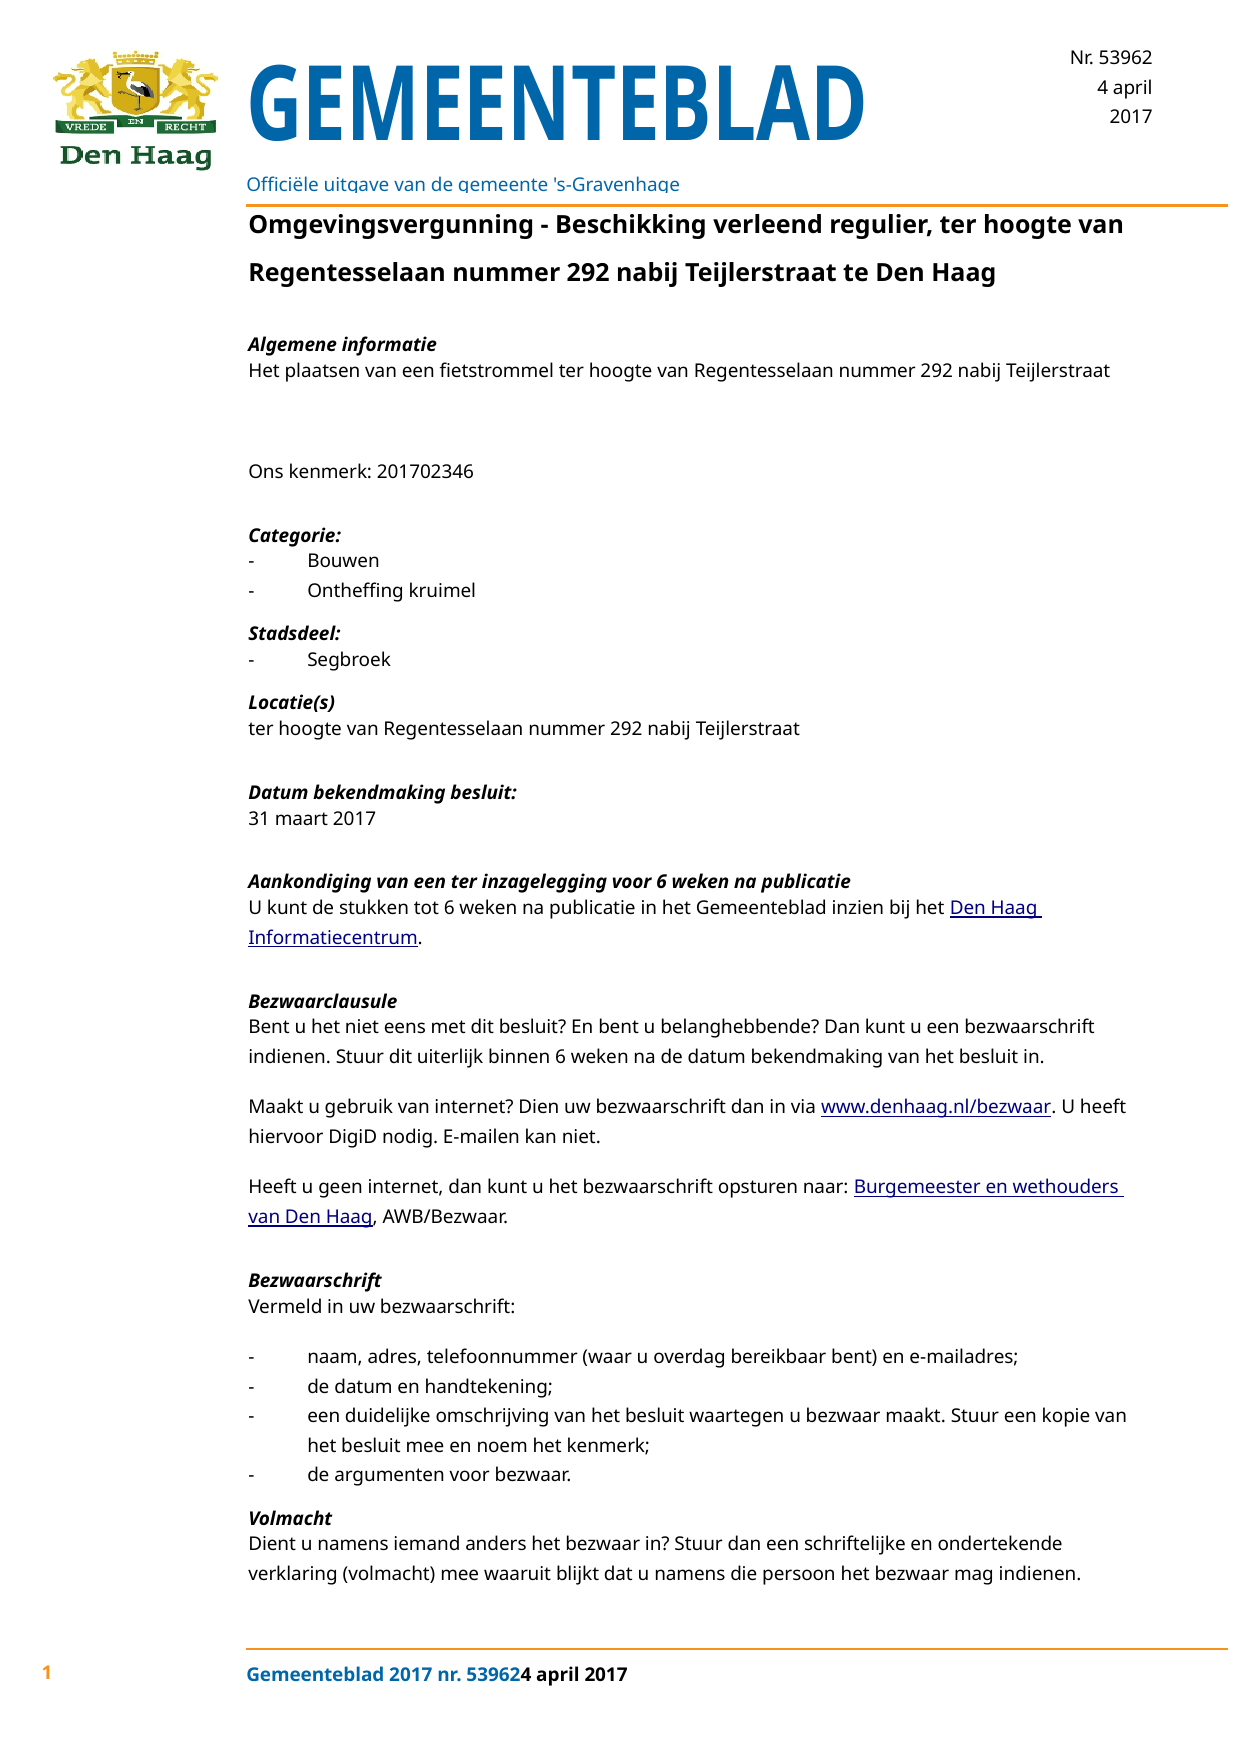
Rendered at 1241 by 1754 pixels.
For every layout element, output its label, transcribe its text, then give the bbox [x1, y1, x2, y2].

list de argumenten voor bezwaar. [248, 1462, 1152, 1487]
text Datum bekendmaking besluit: [248, 779, 1152, 805]
text Het plaatsen van een fietstrommel ter hoogte van Regentesselaan nummer 292 nabij Teijlerstraat [248, 357, 1152, 383]
text Ons kenmerk: 201702346 [248, 458, 1152, 484]
list naam, adres, telefoonnummer (waar u overdag bereikbaar bent) en e-mailadres; [248, 1343, 1152, 1369]
text Maakt u gebruik van internet? Dien uw bezwaarschrift dan in via www.denhaag.nl/bezwaar. U heeft hiervoor DigiD nodig. E-mailen kan niet. [248, 1094, 1152, 1149]
list de datum en handtekening; [248, 1373, 1152, 1399]
text U kunt de stukken tot 6 weken na publicatie in het Gemeenteblad inzien bij het Den Haag Informatiecentrum. [248, 894, 1152, 950]
text Categorie: [248, 522, 1152, 548]
list een duidelijke omschrijving van het besluit waartegen u bezwaar maakt. Stuur een kopie van het besluit mee en noem het kenmerk; [248, 1402, 1152, 1458]
text ter hoogte van Regentesselaan nummer 292 nabij Teijlerstraat [248, 715, 1152, 741]
text Aankondiging van een ter inzagelegging voor 6 weken na publicatie [248, 869, 1152, 894]
text Vermeld in uw bezwaarschrift: [248, 1293, 1152, 1319]
text 31 maart 2017 [248, 805, 1152, 830]
text Bezwaarclausule [248, 988, 1152, 1014]
text Dient u namens iemand anders het bezwaar in? Stuur dan een schriftelijke en ondertekende verklaring (volmacht) mee waaruit blijkt dat u namens die persoon het bezwaar mag indienen. [248, 1531, 1152, 1586]
list Ontheffing kruimel [248, 577, 1152, 603]
list Bouwen [248, 548, 1152, 573]
text Omgevingsvergunning - Beschikking verleend regulier, ter hoogte van Regentesselaan nummer 292 nabij Teijlerstraat te Den Haag [248, 207, 1152, 288]
text Volmacht [248, 1505, 1152, 1531]
picture [41, 47, 231, 172]
text Locatie(s) [248, 689, 1152, 715]
text Algemene informatie [248, 331, 1152, 357]
text Heeft u geen internet, dan kunt u het bezwaarschrift opsturen naar: Burgemeester en wethouders van Den Haag, AWB/Bezwaar. [248, 1174, 1152, 1229]
text Stadsdeel: [248, 620, 1152, 646]
text Bezwaarschrift [248, 1267, 1152, 1293]
text Bent u het niet eens met dit besluit? En bent u belanghebbende? Dan kunt u een bezwaarschrift indienen. Stuur dit uiterlijk binnen 6 weken na de datum bekendmaking van het besluit in. [248, 1014, 1152, 1069]
list Segbroek [248, 646, 1152, 672]
